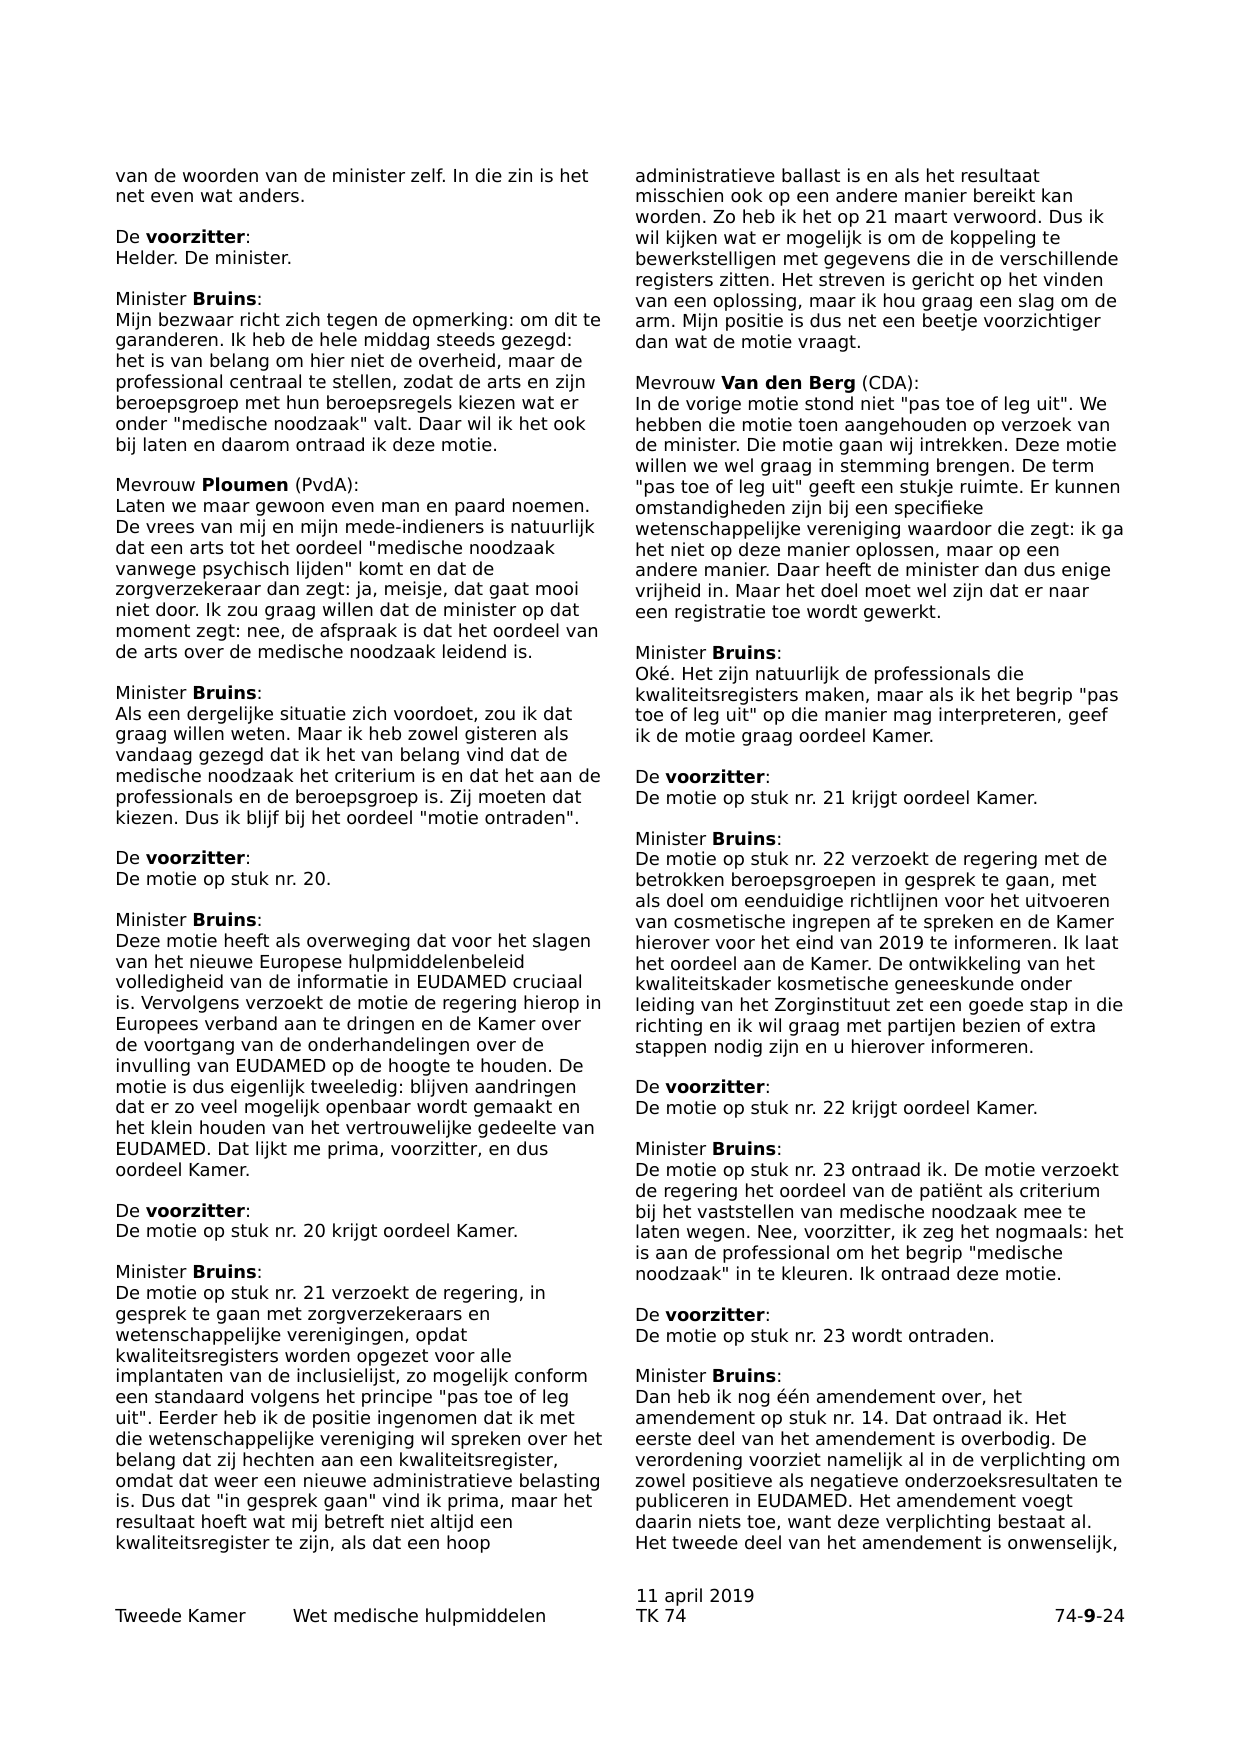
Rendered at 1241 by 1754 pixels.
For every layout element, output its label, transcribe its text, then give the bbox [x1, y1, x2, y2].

text De motie op stuk nr. 21 krijgt oordeel Kamer. [635, 787, 1125, 808]
text De motie op stuk nr. 22 verzoekt de regering met de betrokken beroepsgroepen in gesprek te gaan, met als doel om eenduidige richtlijnen voor het uitvoeren van cosmetische ingrepen af te spreken en de Kamer hierover voor het eind van 2019 te informeren. Ik laat het oordeel aan de Kamer. De ontwikkeling van het kwaliteitskader kosmetische geneeskunde onder leiding van het Zorginstituut zet een goede stap in die richting en ik wil graag met partijen bezien of extra stappen nodig zijn en u hierover informeren. [635, 849, 1125, 1057]
text De motie op stuk nr. 23 ontraad ik. De motie verzoekt de regering het oordeel van de patiënt als criterium bij het vaststellen van medische noodzaak mee te laten wegen. Nee, voorzitter, ik zeg het nogmaals: het is aan de professional om het begrip "medische noodzaak" in te kleuren. Ik ontraad deze motie. [635, 1160, 1125, 1285]
text Deze motie heeft als overweging dat voor het slagen van het nieuwe Europese hulpmiddelenbeleid volledigheid van de informatie in EUDAMED cruciaal is. Vervolgens verzoekt de motie de regering hierop in Europees verband aan te dringen en de Kamer over de voortgang van de onderhandelingen over de invulling van EUDAMED op de hoogte te houden. De motie is dus eigenlijk tweeledig: blijven aandringen dat er zo veel mogelijk openbaar wordt gemaakt en het klein houden van het vertrouwelijke gedeelte van EUDAMED. Dat lijkt me prima, voorzitter, en dus oordeel Kamer. [115, 931, 605, 1181]
text Minister Bruins: [115, 288, 605, 309]
text De motie op stuk nr. 20 krijgt oordeel Kamer. [115, 1221, 605, 1242]
text Dan heb ik nog één amendement over, het amendement op stuk nr. 14. Dat ontraad ik. Het eerste deel van het amendement is overbodig. De verordening voorziet namelijk al in de verplichting om zowel positieve als negatieve onderzoeksresultaten te publiceren in EUDAMED. Het amendement voegt daarin niets toe, want deze verplichting bestaat al. Het tweede deel van het amendement is onwenselijk, [635, 1387, 1125, 1554]
text administratieve ballast is en als het resultaat misschien ook op een andere manier bereikt kan worden. Zo heb ik het op 21 maart verwoord. Dus ik wil kijken wat er mogelijk is om de koppeling te bewerkstelligen met gegevens die in de verschillende registers zitten. Het streven is gericht op het vinden van een oplossing, maar ik hou graag een slag om de arm. Mijn positie is dus net een beetje voorzichtiger dan wat de motie vraagt. [635, 165, 1125, 353]
text De motie op stuk nr. 21 verzoekt de regering, in gesprek te gaan met zorgverzekeraars en wetenschappelijke verenigingen, opdat kwaliteitsregisters worden opgezet voor alle implantaten van de inclusielijst, zo mogelijk conform een standaard volgens het principe "pas toe of leg uit". Eerder heb ik de positie ingenomen dat ik met die wetenschappelijke vereniging wil spreken over het belang dat zij hechten aan een kwaliteitsregister, omdat dat weer een nieuwe administratieve belasting is. Dus dat "in gesprek gaan" vind ik prima, maar het resultaat hoeft wat mij betreft niet altijd een kwaliteitsregister te zijn, als dat een hoop [115, 1283, 605, 1554]
text De voorzitter: [115, 1201, 605, 1221]
text Minister Bruins: [635, 828, 1125, 849]
text Minister Bruins: [115, 1262, 605, 1283]
text Mevrouw Ploumen (PvdA): [115, 475, 605, 496]
text Minister Bruins: [115, 910, 605, 931]
text Mevrouw Van den Berg (CDA): [635, 373, 1125, 393]
text De voorzitter: [115, 227, 605, 248]
text De motie op stuk nr. 22 krijgt oordeel Kamer. [635, 1098, 1125, 1119]
text De motie op stuk nr. 20. [115, 869, 605, 890]
text De voorzitter: [635, 767, 1125, 787]
text Helder. De minister. [115, 248, 605, 268]
text Minister Bruins: [635, 643, 1125, 663]
text Oké. Het zijn natuurlijk de professionals die kwaliteitsregisters maken, maar als ik het begrip "pas toe of leg uit" op die manier mag interpreteren, geef ik de motie graag oordeel Kamer. [635, 663, 1125, 747]
text Laten we maar gewoon even man en paard noemen. De vrees van mij en mijn mede-indieners is natuurlijk dat een arts tot het oordeel "medische noodzaak vanwege psychisch lijden" komt en dat de zorgverzekeraar dan zegt: ja, meisje, dat gaat mooi niet door. Ik zou graag willen dat de minister op dat moment zegt: nee, de afspraak is dat het oordeel van de arts over de medische noodzaak leidend is. [115, 496, 605, 662]
text De voorzitter: [635, 1077, 1125, 1098]
text De voorzitter: [115, 848, 605, 869]
text van de woorden van de minister zelf. In die zin is het net even wat anders. [115, 165, 605, 207]
text Minister Bruins: [635, 1366, 1125, 1387]
text Als een dergelijke situatie zich voordoet, zou ik dat graag willen weten. Maar ik heb zowel gisteren als vandaag gezegd dat ik het van belang vind dat de medische noodzaak het criterium is en dat het aan de professionals en de beroepsgroep is. Zij moeten dat kiezen. Dus ik blijf bij het oordeel "motie ontraden". [115, 703, 605, 828]
text De motie op stuk nr. 23 wordt ontraden. [635, 1325, 1125, 1346]
text In de vorige motie stond niet "pas toe of leg uit". We hebben die motie toen aangehouden op verzoek van de minister. Die motie gaan wij intrekken. Deze motie willen we wel graag in stemming brengen. De term "pas toe of leg uit" geeft een stukje ruimte. Er kunnen omstandigheden zijn bij een specifieke wetenschappelijke vereniging waardoor die zegt: ik ga het niet op deze manier oplossen, maar op een andere manier. Daar heeft de minister dan dus enige vrijheid in. Maar het doel moet wel zijn dat er naar een registratie toe wordt gewerkt. [635, 393, 1125, 623]
text Mijn bezwaar richt zich tegen de opmerking: om dit te garanderen. Ik heb de hele middag steeds gezegd: het is van belang om hier niet de overheid, maar de professional centraal te stellen, zodat de arts en zijn beroepsgroep met hun beroepsregels kiezen wat er onder "medische noodzaak" valt. Daar wil ik het ook bij laten en daarom ontraad ik deze motie. [115, 309, 605, 455]
text De voorzitter: [635, 1305, 1125, 1325]
text Minister Bruins: [115, 682, 605, 703]
text Minister Bruins: [635, 1139, 1125, 1160]
